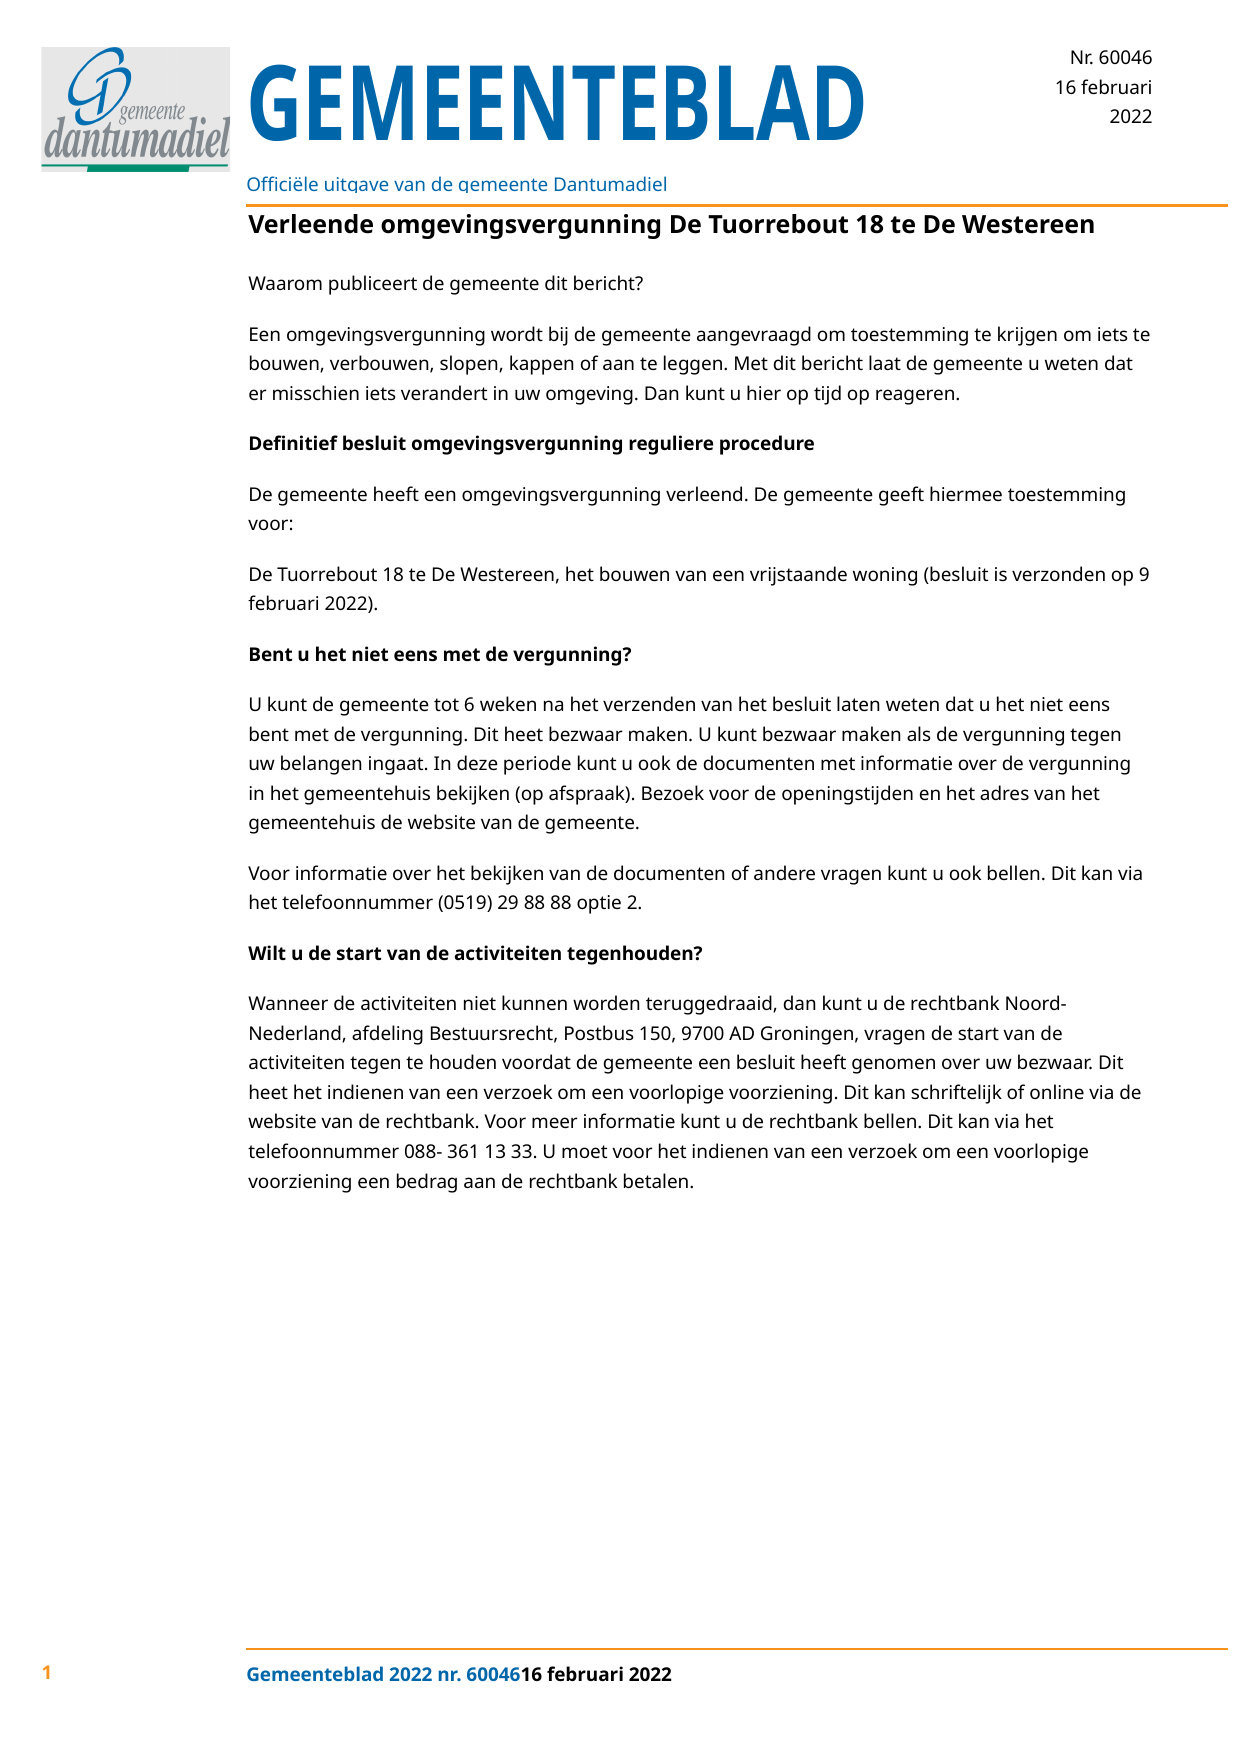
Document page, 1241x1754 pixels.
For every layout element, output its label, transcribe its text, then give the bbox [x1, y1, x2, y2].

text De Tuorrebout 18 te De Westereen, het bouwen van een vrijstaande woning (besluit is verzonden op 9 februari 2022). [248, 561, 1152, 616]
text Definitief besluit omgevingsvergunning reguliere procedure [248, 430, 1152, 456]
picture [41, 47, 231, 172]
text De gemeente heeft een omgevingsvergunning verleend. De gemeente geeft hiermee toestemming voor: [248, 481, 1152, 536]
text Wanneer de activiteiten niet kunnen worden teruggedraaid, dan kunt u de rechtbank Noord-Nederland, afdeling Bestuursrecht, Postbus 150, 9700 AD Groningen, vragen de start van de activiteiten tegen te houden voordat de gemeente een besluit heeft genomen over uw bezwaar. Dit heet het indienen van een verzoek om een voorlopige voorziening. Dit kan schriftelijk of online via de website van de rechtbank. Voor meer informatie kunt u de rechtbank bellen. Dit kan via het telefoonnummer 088- 361 13 33. U moet voor het indienen van een verzoek om een voorlopige voorziening een bedrag aan de rechtbank betalen. [248, 990, 1152, 1193]
text Wilt u de start van de activiteiten tegenhouden? [248, 940, 1152, 966]
text Voor informatie over het bekijken van de documenten of andere vragen kunt u ook bellen. Dit kan via het telefoonnummer (0519) 29 88 88 optie 2. [248, 860, 1152, 915]
text Een omgevingsvergunning wordt bij de gemeente aangevraagd om toestemming te krijgen om iets te bouwen, verbouwen, slopen, kappen of aan te leggen. Met dit bericht laat de gemeente u weten dat er misschien iets verandert in uw omgeving. Dan kunt u hier op tijd op reageren. [248, 321, 1152, 406]
text Waarom publiceert de gemeente dit bericht? [248, 270, 1152, 296]
text Verleende omgevingsvergunning De Tuorrebout 18 te De Westereen [248, 207, 1152, 241]
text Bent u het niet eens met de vergunning? [248, 641, 1152, 666]
text U kunt de gemeente tot 6 weken na het verzenden van het besluit laten weten dat u het niet eens bent met de vergunning. Dit heet bezwaar maken. U kunt bezwaar maken als de vergunning tegen uw belangen ingaat. In deze periode kunt u ook de documenten met informatie over de vergunning in het gemeentehuis bekijken (op afspraak). Bezoek voor de openingstijden en het adres van het gemeentehuis de website van de gemeente. [248, 691, 1152, 835]
